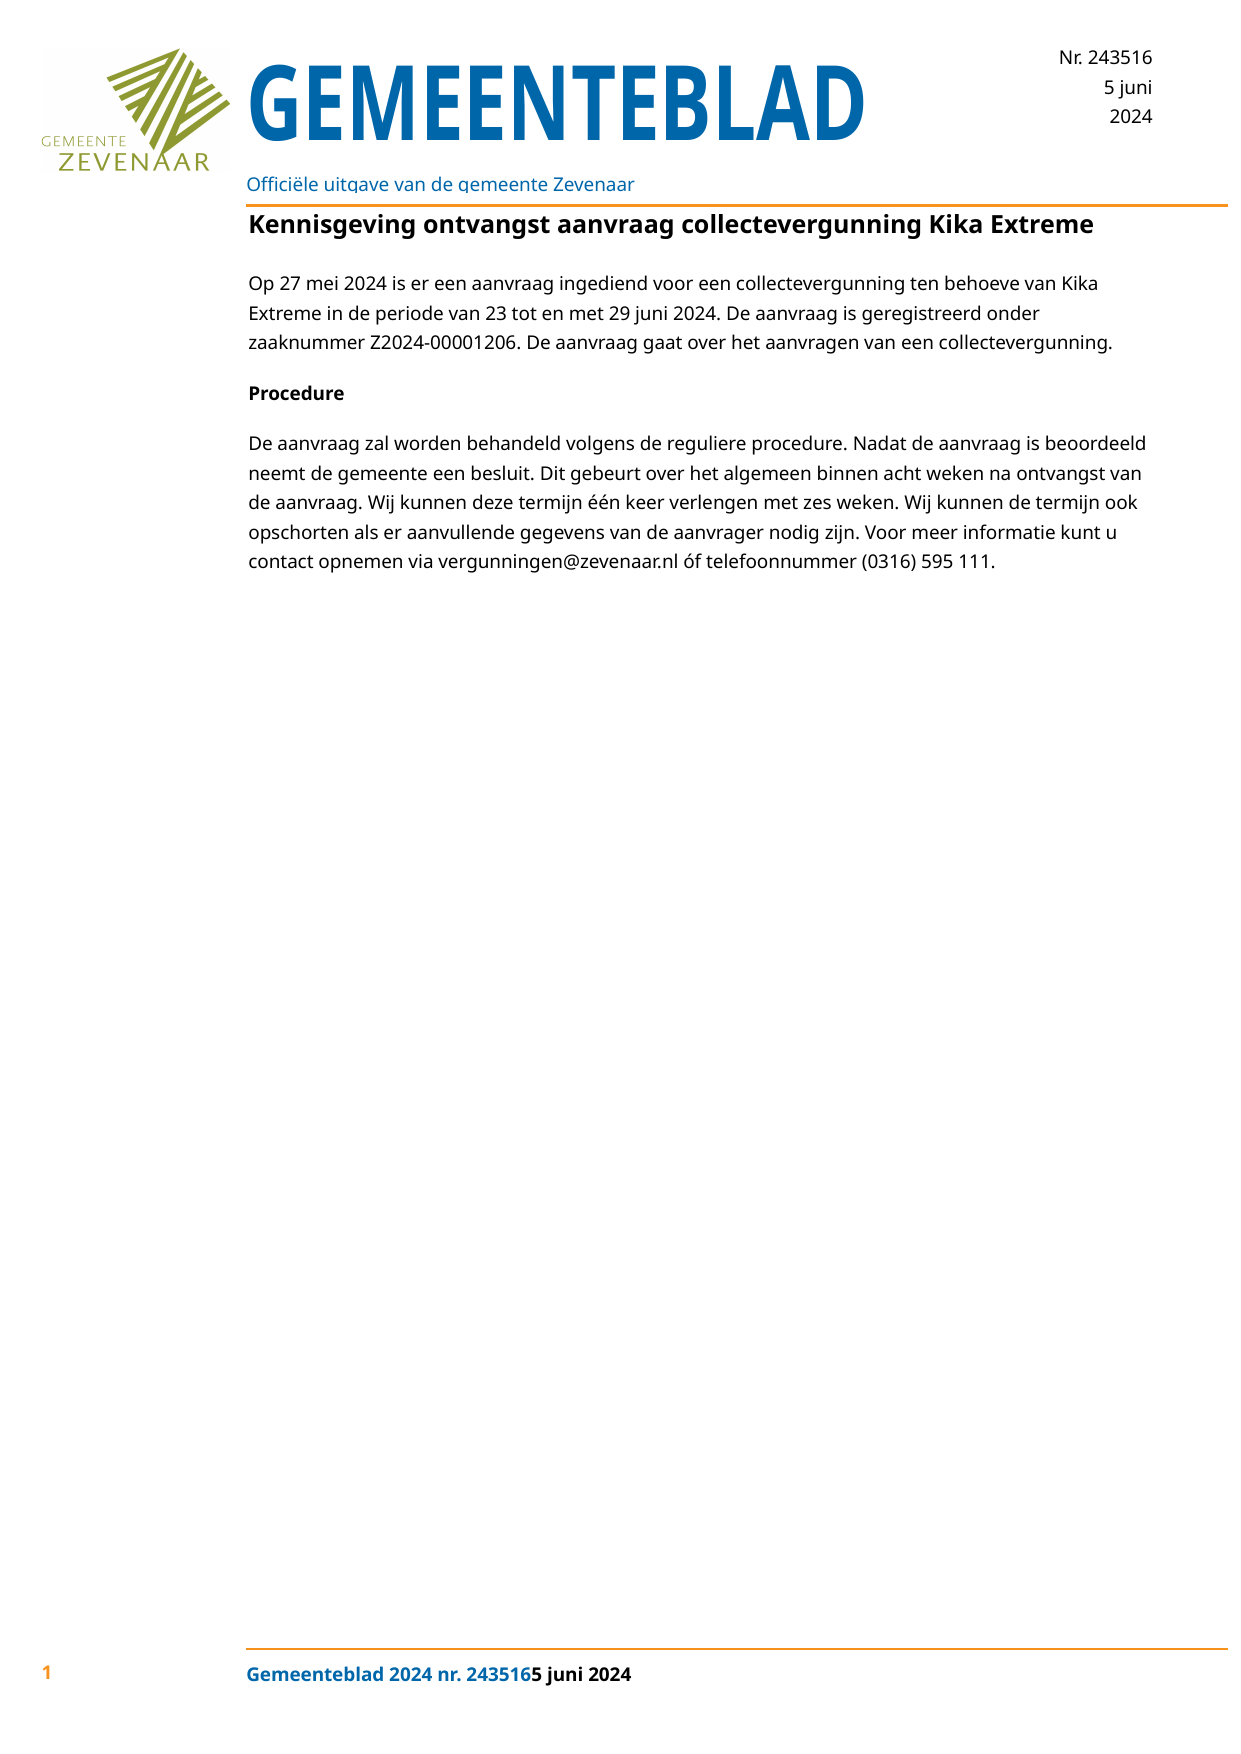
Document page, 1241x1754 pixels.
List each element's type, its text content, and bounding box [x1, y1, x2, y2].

text Op 27 mei 2024 is er een aanvraag ingediend voor een collectevergunning ten behoeve van Kika Extreme in de periode van 23 tot en met 29 juni 2024. De aanvraag is geregistreerd onder zaaknummer Z2024-00001206. De aanvraag gaat over het aanvragen van een collectevergunning. [248, 270, 1152, 355]
text De aanvraag zal worden behandeld volgens de reguliere procedure. Nadat de aanvraag is beoordeeld neemt de gemeente een besluit. Dit gebeurt over het algemeen binnen acht weken na ontvangst van de aanvraag. Wij kunnen deze termijn één keer verlengen met zes weken. Wij kunnen de termijn ook opschorten als er aanvullende gegevens van de aanvrager nodig zijn. Voor meer informatie kunt u contact opnemen via vergunningen@zevenaar.nl óf telefoonnummer (0316) 595 111. [248, 430, 1152, 574]
picture [41, 47, 231, 172]
text Procedure [248, 380, 1152, 406]
text Kennisgeving ontvangst aanvraag collectevergunning Kika Extreme [248, 207, 1152, 241]
